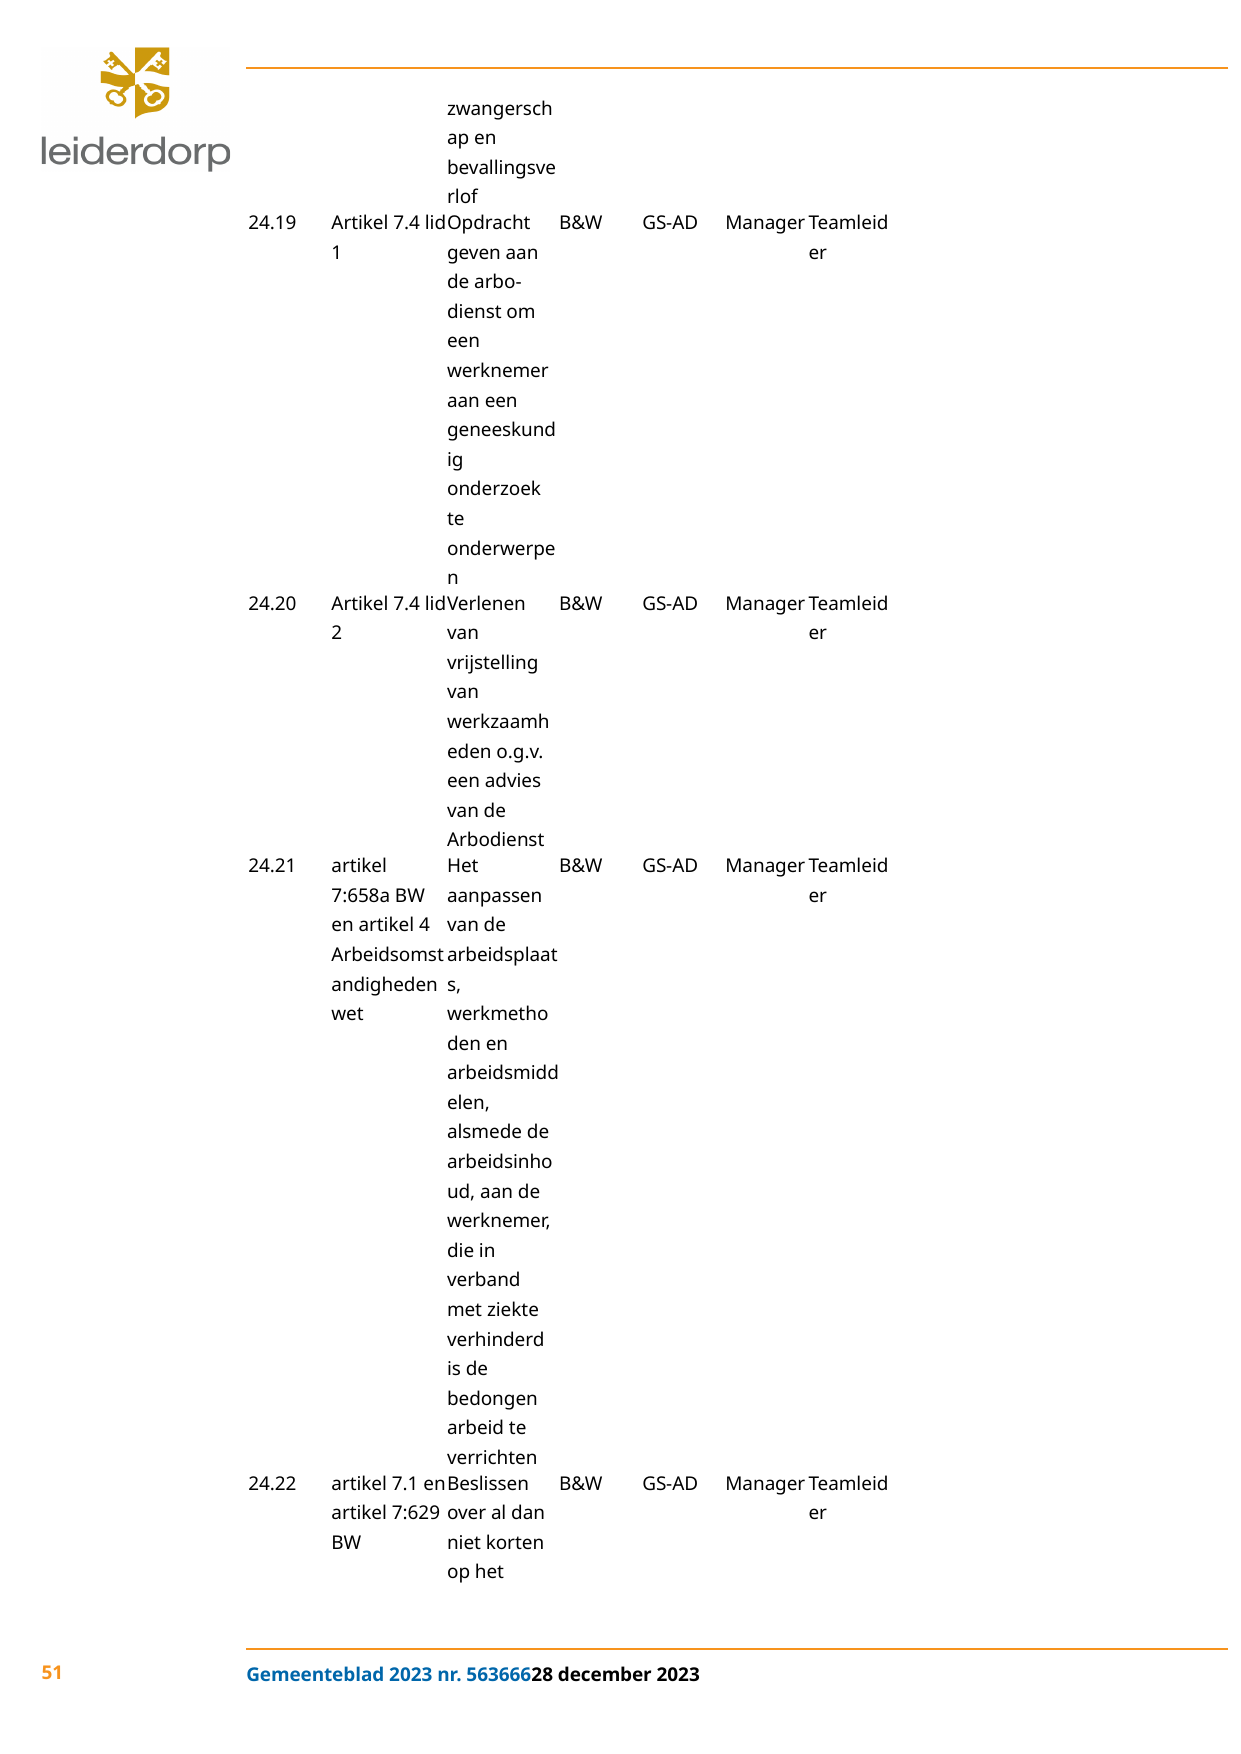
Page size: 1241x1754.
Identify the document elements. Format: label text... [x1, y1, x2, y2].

table_cell [1021, 1470, 1152, 1584]
table_cell [559, 95, 642, 209]
table_cell Manager [725, 853, 808, 1470]
table_cell GS-AD [642, 1470, 725, 1584]
table_cell [331, 95, 447, 209]
table_cell artikel 7:658a BW en artikel 4 Arbeidsomstandighedenwet [331, 853, 447, 1470]
table_cell GS-AD [642, 209, 725, 590]
table_cell B&W [559, 209, 642, 590]
table_cell [891, 590, 1021, 852]
table_cell [248, 95, 331, 209]
table_cell 24.21 [248, 853, 331, 1470]
table_cell B&W [559, 590, 642, 852]
table_cell [891, 1470, 1021, 1584]
picture [41, 47, 231, 172]
table_cell Teamleider [808, 853, 891, 1470]
table_cell Manager [725, 1470, 808, 1584]
table_cell [891, 95, 1021, 209]
table_cell Artikel 7.4 lid 1 [331, 209, 447, 590]
table_cell GS-AD [642, 853, 725, 1470]
table_cell [891, 209, 1021, 590]
table_cell [725, 95, 808, 209]
table_cell Opdracht geven aan de arbo-dienst om een werknemer aan een geneeskundig onderzoek te onderwerpen [447, 209, 559, 590]
table_cell 24.19 [248, 209, 331, 590]
table_cell Manager [725, 590, 808, 852]
table_cell B&W [559, 853, 642, 1470]
table_cell [1021, 853, 1152, 1470]
table_cell zwangerschap en bevallingsverlof [447, 95, 559, 209]
table_cell [808, 95, 891, 209]
table_cell GS-AD [642, 590, 725, 852]
table_cell Manager [725, 209, 808, 590]
table_cell Artikel 7.4 lid 2 [331, 590, 447, 852]
table_cell 24.20 [248, 590, 331, 852]
table_cell Teamleider [808, 1470, 891, 1584]
table_cell Teamleider [808, 209, 891, 590]
table_cell [1021, 95, 1152, 209]
table_cell Beslissen over al dan niet korten op het [447, 1470, 559, 1584]
table_cell [1021, 209, 1152, 590]
table_cell Het aanpassen van de arbeidsplaats, werkmethoden en arbeidsmiddelen, alsmede de arbeidsinhoud, aan de werknemer, die in verband met ziekte verhinderd is de bedongen arbeid te verrichten [447, 853, 559, 1470]
table_cell 24.22 [248, 1470, 331, 1584]
table_cell [891, 853, 1021, 1470]
table_cell artikel 7.1 en artikel 7:629 BW [331, 1470, 447, 1584]
table_cell [642, 95, 725, 209]
table_cell Verlenen van vrijstelling van werkzaamheden o.g.v. een advies van de Arbodienst [447, 590, 559, 852]
table_cell Teamleider [808, 590, 891, 852]
table_cell [1021, 590, 1152, 852]
table_cell B&W [559, 1470, 642, 1584]
